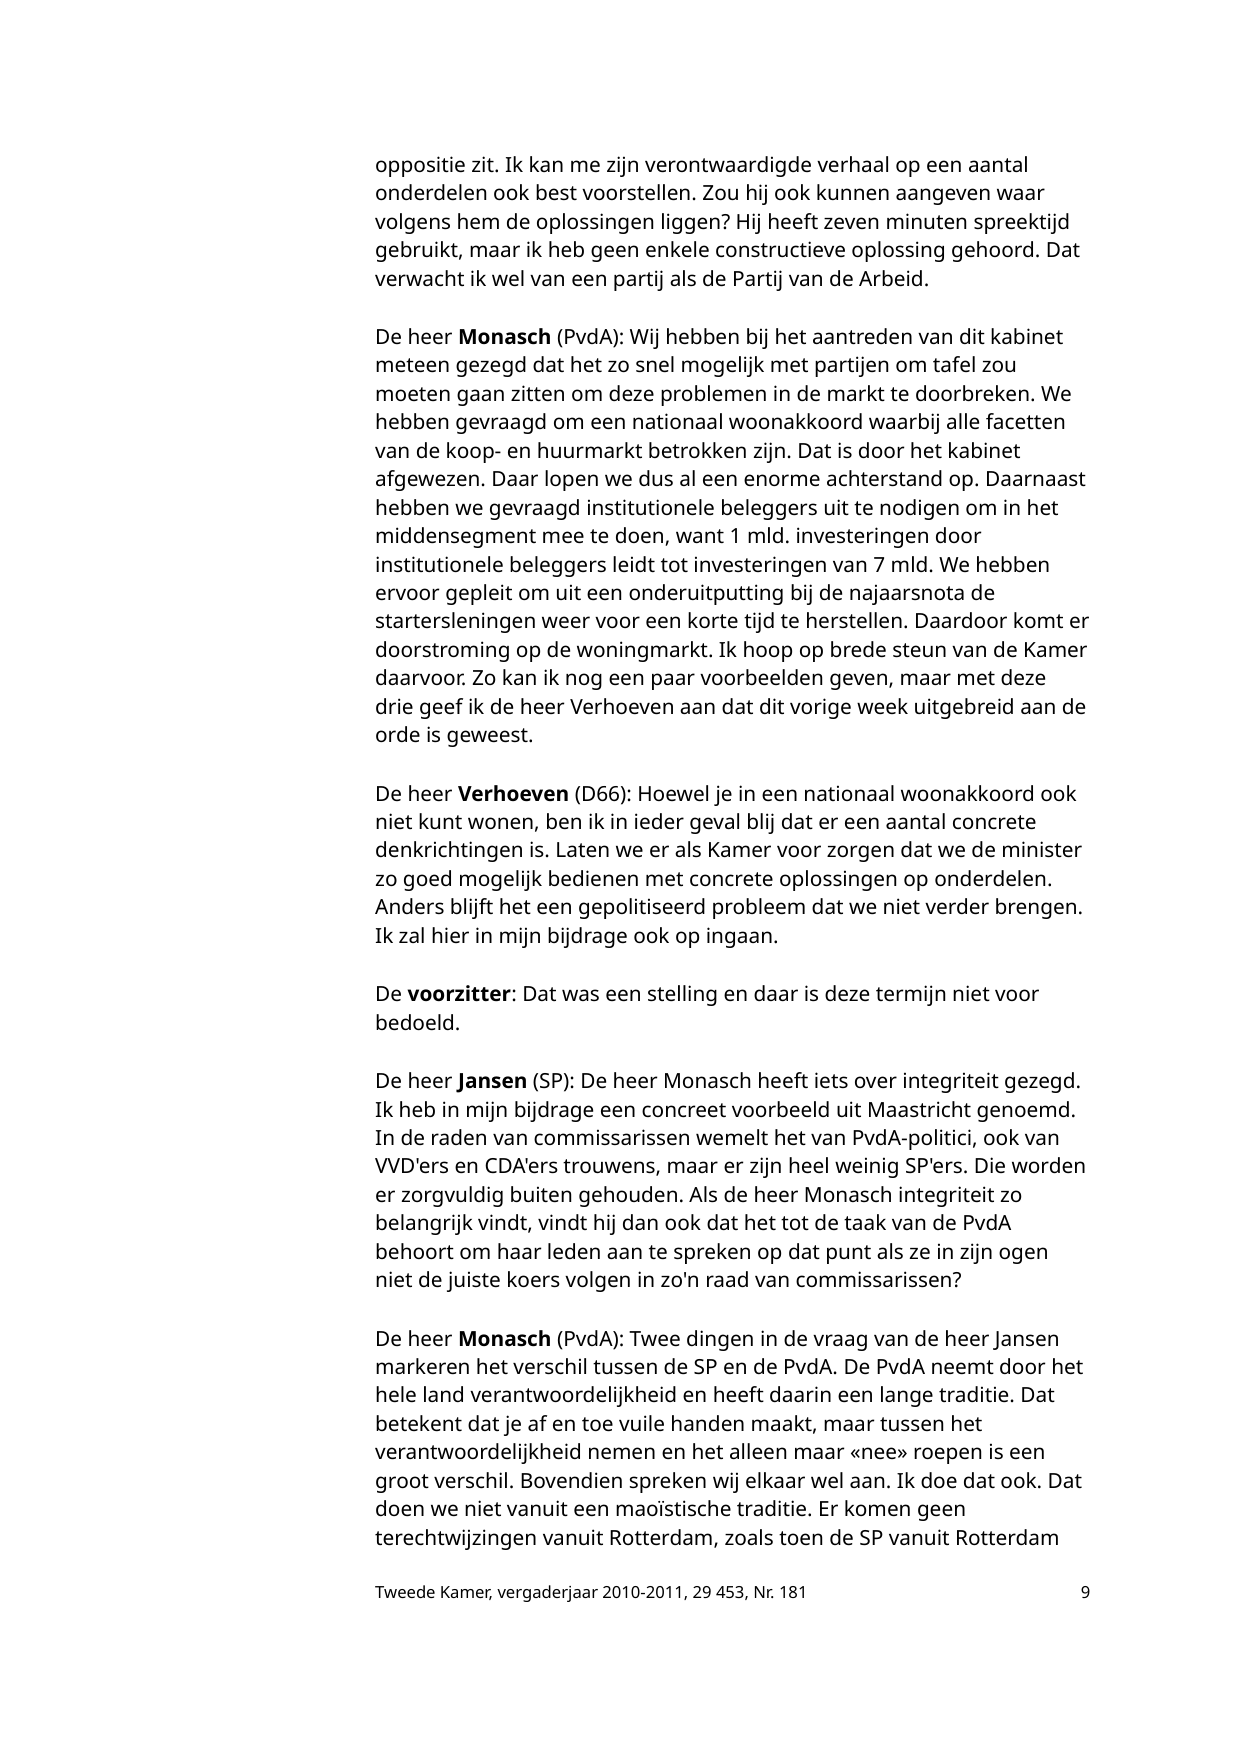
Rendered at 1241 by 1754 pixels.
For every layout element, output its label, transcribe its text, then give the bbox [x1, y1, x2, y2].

text De heer Verhoeven (D66): Hoewel je in een nationaal woonakkoord ook niet kunt wonen, ben ik in ieder geval blij dat er een aantal concrete denkrichtingen is. Laten we er als Kamer voor zorgen dat we de minister zo goed mogelijk bedienen met concrete oplossingen op onderdelen. Anders blijft het een gepolitiseerd probleem dat we niet verder brengen. Ik zal hier in mijn bijdrage ook op ingaan. [375, 779, 1090, 949]
text De heer Monasch (PvdA): Twee dingen in de vraag van de heer Jansen markeren het verschil tussen de SP en de PvdA. De PvdA neemt door het hele land verantwoordelijkheid en heeft daarin een lange traditie. Dat betekent dat je af en toe vuile handen maakt, maar tussen het verantwoordelijkheid nemen en het alleen maar «nee» roepen is een groot verschil. Bovendien spreken wij elkaar wel aan. Ik doe dat ook. Dat doen we niet vanuit een maoïstische traditie. Er komen geen terechtwijzingen vanuit Rotterdam, zoals toen de SP vanuit Rotterdam [375, 1324, 1090, 1551]
text oppositie zit. Ik kan me zijn verontwaardigde verhaal op een aantal onderdelen ook best voorstellen. Zou hij ook kunnen aangeven waar volgens hem de oplossingen liggen? Hij heeft zeven minuten spreektijd gebruikt, maar ik heb geen enkele constructieve oplossing gehoord. Dat verwacht ik wel van een partij als de Partij van de Arbeid. [375, 150, 1090, 292]
text De heer Monasch (PvdA): Wij hebben bij het aantreden van dit kabinet meteen gezegd dat het zo snel mogelijk met partijen om tafel zou moeten gaan zitten om deze problemen in de markt te doorbreken. We hebben gevraagd om een nationaal woonakkoord waarbij alle facetten van de koop- en huurmarkt betrokken zijn. Dat is door het kabinet afgewezen. Daar lopen we dus al een enorme achterstand op. Daarnaast hebben we gevraagd institutionele beleggers uit te nodigen om in het middensegment mee te doen, want 1 mld. investeringen door institutionele beleggers leidt tot investeringen van 7 mld. We hebben ervoor gepleit om uit een onderuitputting bij de najaarsnota de startersleningen weer voor een korte tijd te herstellen. Daardoor komt er doorstroming op de woningmarkt. Ik hoop op brede steun van de Kamer daarvoor. Zo kan ik nog een paar voorbeelden geven, maar met deze drie geef ik de heer Verhoeven aan dat dit vorige week uitgebreid aan de orde is geweest. [375, 322, 1090, 749]
text De heer Jansen (SP): De heer Monasch heeft iets over integriteit gezegd. Ik heb in mijn bijdrage een concreet voorbeeld uit Maastricht genoemd. In de raden van commissarissen wemelt het van PvdA-politici, ook van VVD'ers en CDA'ers trouwens, maar er zijn heel weinig SP'ers. Die worden er zorgvuldig buiten gehouden. Als de heer Monasch integriteit zo belangrijk vindt, vindt hij dan ook dat het tot de taak van de PvdA behoort om haar leden aan te spreken op dat punt als ze in zijn ogen niet de juiste koers volgen in zo'n raad van commissarissen? [375, 1066, 1090, 1294]
text De voorzitter: Dat was een stelling en daar is deze termijn niet voor bedoeld. [375, 979, 1090, 1036]
